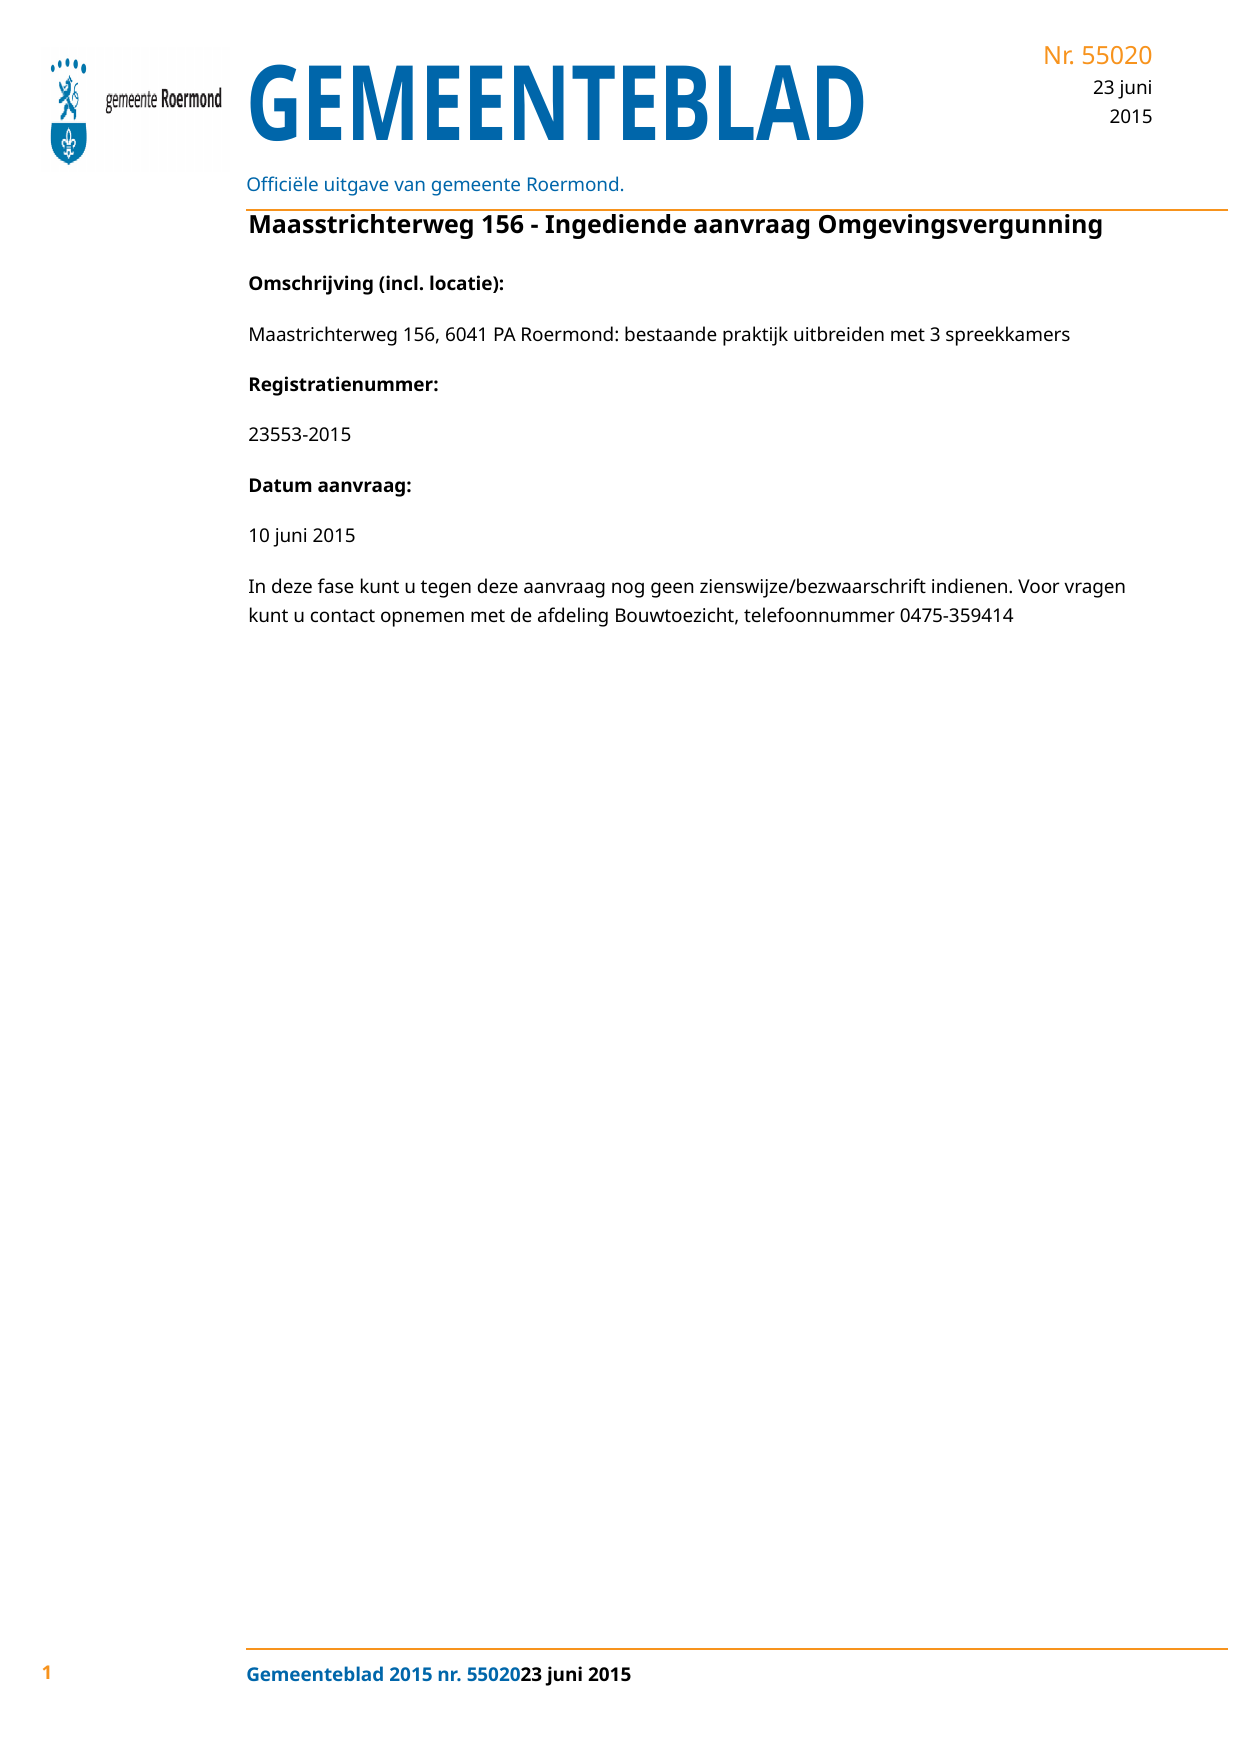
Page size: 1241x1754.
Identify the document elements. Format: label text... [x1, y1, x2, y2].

text In deze fase kunt u tegen deze aanvraag nog geen zienswijze/bezwaarschrift indienen. Voor vragen kunt u contact opnemen met de afdeling Bouwtoezicht, telefoonnummer 0475-359414 [248, 573, 1152, 628]
text Maasstrichterweg 156 - Ingediende aanvraag Omgevingsvergunning [248, 211, 1152, 241]
picture [41, 47, 231, 172]
text Datum aanvraag: [248, 472, 1152, 498]
text 10 juni 2015 [248, 522, 1152, 548]
text Omschrijving (incl. locatie): [248, 270, 1152, 296]
text Maastrichterweg 156, 6041 PA Roermond: bestaande praktijk uitbreiden met 3 spreekkamers [248, 321, 1152, 346]
text Registratienummer: [248, 371, 1152, 397]
text 23553-2015 [248, 422, 1152, 447]
